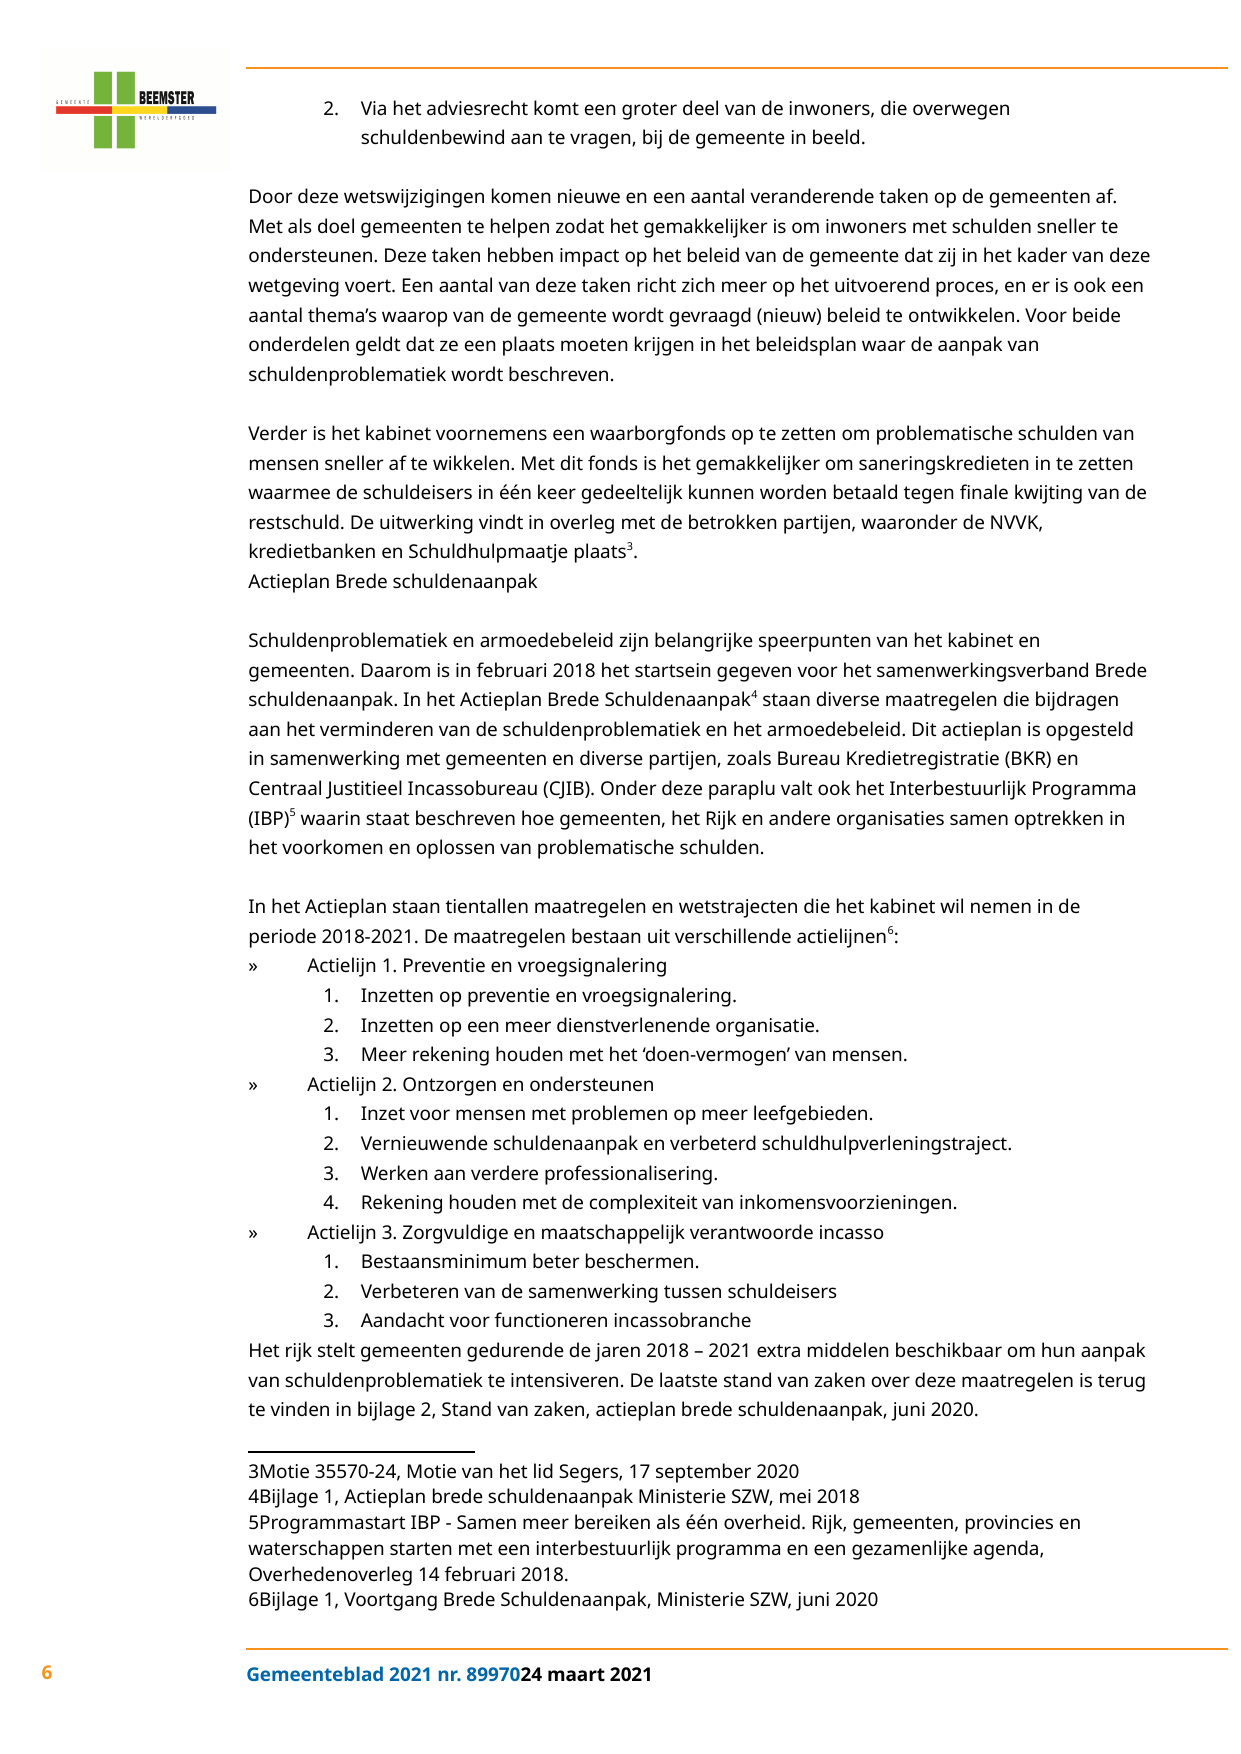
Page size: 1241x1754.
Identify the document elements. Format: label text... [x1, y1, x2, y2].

picture [41, 47, 231, 172]
list Bestaansminimum beter beschermen. [323, 1248, 1152, 1274]
list Inzetten op een meer dienstverlenende organisatie. [323, 1012, 1152, 1038]
text Motie 35570-24, Motie van het lid Segers, 17 september 2020 [248, 1458, 1152, 1483]
text Schuldenproblematiek en armoedebeleid zijn belangrijke speerpunten van het kabinet en gemeenten. Daarom is in februari 2018 het startsein gegeven voor het samenwerkingsverband Brede schuldenaanpak. In het Actieplan Brede Schuldenaanpak staan diverse maatregelen die bijdragen aan het verminderen van de schuldenproblematiek en het armoedebeleid. Dit actieplan is opgesteld in samenwerking met gemeenten en diverse partijen, zoals Bureau Kredietregistratie (BKR) en Centraal Justitieel Incassobureau (CJIB). Onder deze paraplu valt ook het Interbestuurlijk Programma (IBP) waarin staat beschreven hoe gemeenten, het Rijk en andere organisaties samen optrekken in het voorkomen en oplossen van problematische schulden. [248, 627, 1152, 860]
list Inzet voor mensen met problemen op meer leefgebieden. [323, 1101, 1152, 1126]
text Programmastart IBP - Samen meer bereiken als één overheid. Rijk, gemeenten, provincies en waterschappen starten met een interbestuurlijk programma en een gezamenlijke agenda, Overhedenoverleg 14 februari 2018. [248, 1509, 1152, 1586]
list Actielijn 2. Ontzorgen en ondersteunen [248, 1071, 1152, 1097]
text Actieplan Brede schuldenaanpak [248, 568, 1152, 594]
list Werken aan verdere professionalisering. [323, 1160, 1152, 1186]
text Bijlage 1, Actieplan brede schuldenaanpak Ministerie SZW, mei 2018 [248, 1483, 1152, 1509]
text In het Actieplan staan tientallen maatregelen en wetstrajecten die het kabinet wil nemen in de periode 2018-2021. De maatregelen bestaan uit verschillende actielijnen: [248, 893, 1152, 949]
text Verder is het kabinet voornemens een waarborgfonds op te zetten om problematische schulden van mensen sneller af te wikkelen. Met dit fonds is het gemakkelijker om saneringskredieten in te zetten waarmee de schuldeisers in één keer gedeeltelijk kunnen worden betaald tegen finale kwijting van de restschuld. De uitwerking vindt in overleg met de betrokken partijen, waaronder de NVVK, kredietbanken en Schuldhulpmaatje plaats. [248, 420, 1152, 564]
list Vernieuwende schuldenaanpak en verbeterd schuldhulpverleningstraject. [323, 1130, 1152, 1156]
list Aandacht voor functioneren incassobranche [323, 1308, 1152, 1333]
text Het rijk stelt gemeenten gedurende de jaren 2018 – 2021 extra middelen beschikbaar om hun aanpak van schuldenproblematiek te intensiveren. De laatste stand van zaken over deze maatregelen is terug te vinden in bijlage 2, Stand van zaken, actieplan brede schuldenaanpak, juni 2020. [248, 1337, 1152, 1422]
list Rekening houden met de complexiteit van inkomensvoorzieningen. [323, 1189, 1152, 1215]
text Bijlage 1, Voortgang Brede Schuldenaanpak, Ministerie SZW, juni 2020 [248, 1586, 1152, 1612]
text Door deze wetswijzigingen komen nieuwe en een aantal veranderende taken op de gemeenten af. Met als doel gemeenten te helpen zodat het gemakkelijker is om inwoners met schulden sneller te ondersteunen. Deze taken hebben impact op het beleid van de gemeente dat zij in het kader van deze wetgeving voert. Een aantal van deze taken richt zich meer op het uitvoerend proces, en er is ook een aantal thema’s waarop van de gemeente wordt gevraagd (nieuw) beleid te ontwikkelen. Voor beide onderdelen geldt dat ze een plaats moeten krijgen in het beleidsplan waar de aanpak van schuldenproblematiek wordt beschreven. [248, 183, 1152, 387]
list Meer rekening houden met het ‘doen-vermogen’ van mensen. [323, 1041, 1152, 1067]
list Inzetten op preventie en vroegsignalering. [323, 982, 1152, 1008]
list Actielijn 3. Zorgvuldige en maatschappelijk verantwoorde incasso [248, 1219, 1152, 1245]
list Actielijn 1. Preventie en vroegsignalering [248, 953, 1152, 978]
list Verbeteren van de samenwerking tussen schuldeisers [323, 1278, 1152, 1304]
list Via het adviesrecht komt een groter deel van de inwoners, die overwegen schuldenbewind aan te vragen, bij de gemeente in beeld. [323, 95, 1152, 150]
